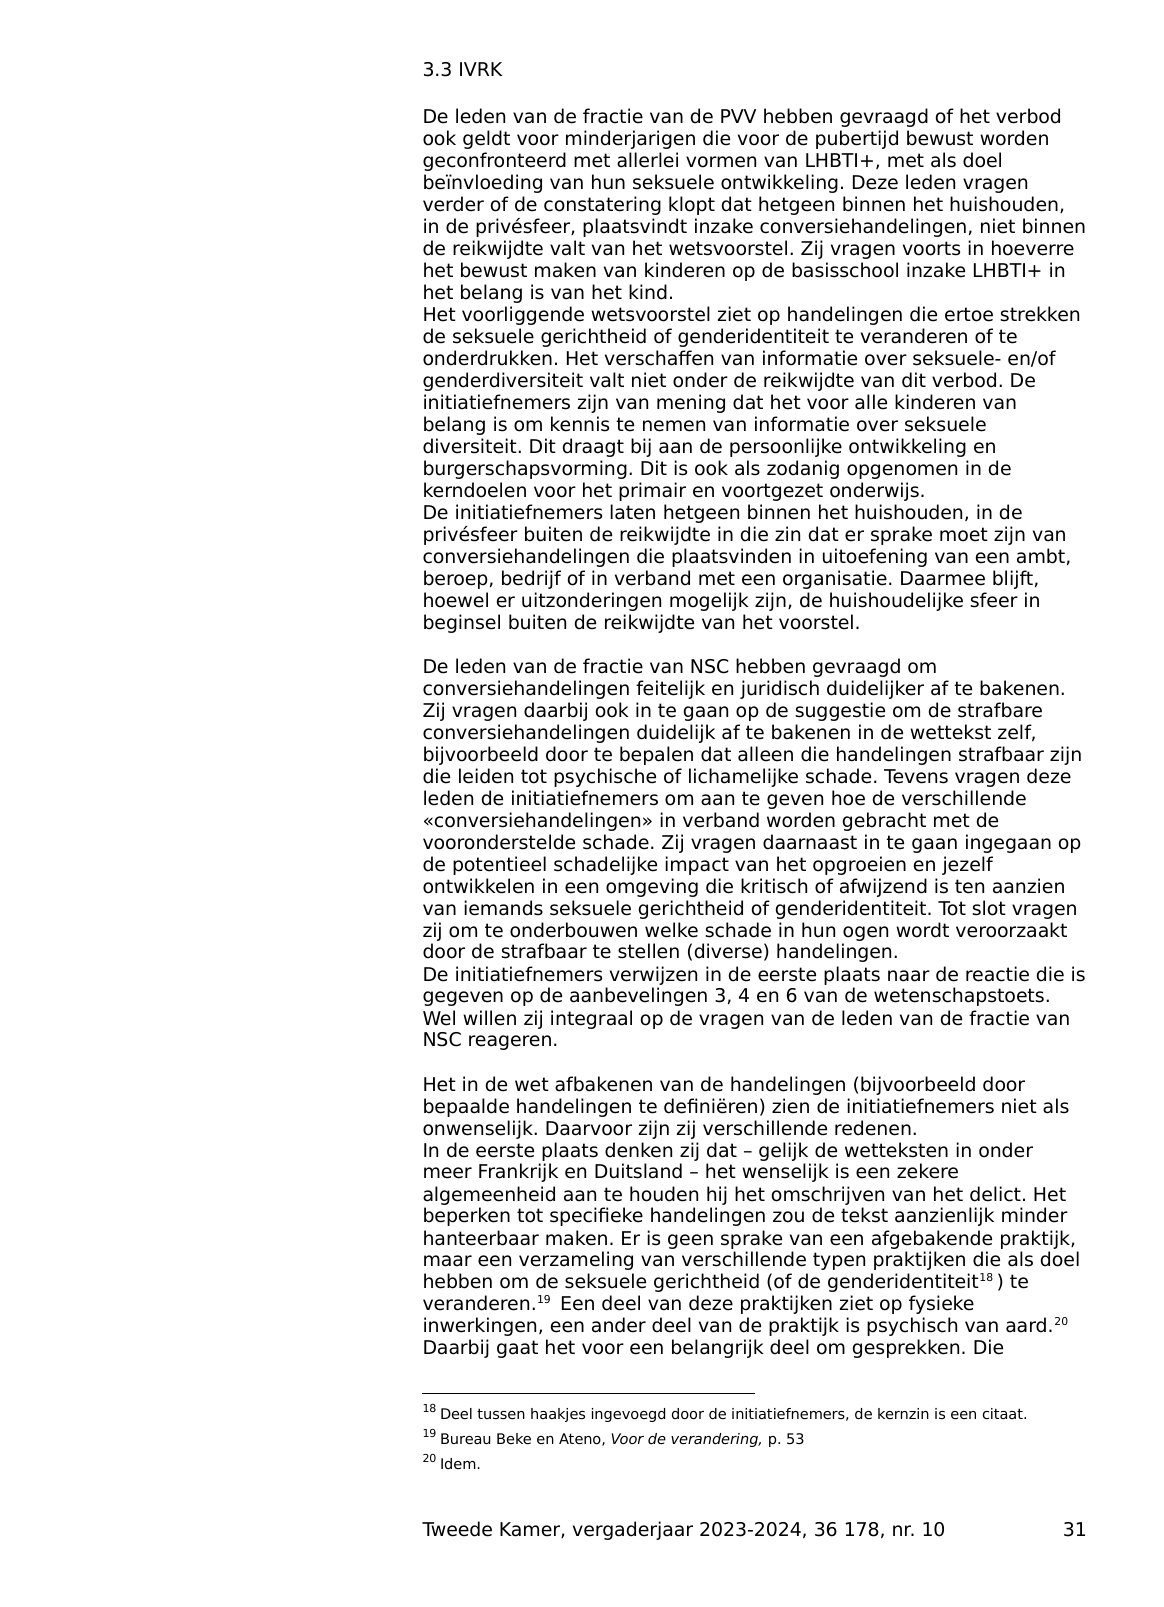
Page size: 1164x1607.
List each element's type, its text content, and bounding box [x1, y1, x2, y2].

text De leden van de fractie van de PVV hebben gevraagd of het verbod ook geldt voor minderjarigen die voor de pubertijd bewust worden geconfronteerd met allerlei vormen van LHBTI+, met als doel beïnvloeding van hun seksuele ontwikkeling. Deze leden vragen verder of de constatering klopt dat hetgeen binnen het huishouden, in de privésfeer, plaatsvindt inzake conversiehandelingen, niet binnen de reikwijdte valt van het wetsvoorstel. Zij vragen voorts in hoeverre het bewust maken van kinderen op de basisschool inzake LHBTI+ in het belang is van het kind. [422, 106, 1087, 304]
text Het in de wet afbakenen van de handelingen (bijvoorbeeld door bepaalde handelingen te definiëren) zien de initiatiefnemers niet als onwenselijk. Daarvoor zijn zij verschillende redenen. [422, 1073, 1087, 1139]
text De initiatiefnemers verwijzen in de eerste plaats naar de reactie die is gegeven op de aanbevelingen 3, 4 en 6 van de wetenschapstoets. Wel willen zij integraal op de vragen van de leden van de fractie van NSC reageren. [422, 963, 1087, 1051]
text Deel tussen haakjes ingevoegd door de initiatiefnemers, de kernzin is een citaat. [422, 1402, 1087, 1424]
text De initiatiefnemers laten hetgeen binnen het huishouden, in de privésfeer buiten de reikwijdte in die zin dat er sprake moet zijn van conversiehandelingen die plaatsvinden in uitoefening van een ambt, beroep, bedrijf of in verband met een organisatie. Daarmee blijft, hoewel er uitzonderingen mogelijk zijn, de huishoudelijke sfeer in beginsel buiten de reikwijdte van het voorstel. [422, 502, 1087, 633]
text Bureau Beke en Ateno, Voor de verandering, p. 53 [422, 1427, 1087, 1449]
text In de eerste plaats denken zij dat – gelijk de wetteksten in onder meer Frankrijk en Duitsland – het wenselijk is een zekere algemeenheid aan te houden hij het omschrijven van het delict. Het beperken tot specifieke handelingen zou de tekst aanzienlijk minder hanteerbaar maken. Er is geen sprake van een afgebakende praktijk, maar een verzameling van verschillende typen praktijken die als doel hebben om de seksuele gerichtheid (of de genderidentiteit) te veranderen. Een deel van deze praktijken ziet op fysieke inwerkingen, een ander deel van de praktijk is psychisch van aard. Daarbij gaat het voor een belangrijk deel om gesprekken. Die [422, 1139, 1087, 1359]
text Idem. [422, 1452, 1087, 1474]
subtitle 3.3 IVRK [422, 59, 1087, 81]
text Het voorliggende wetsvoorstel ziet op handelingen die ertoe strekken de seksuele gerichtheid of genderidentiteit te veranderen of te onderdrukken. Het verschaffen van informatie over seksuele- en/of genderdiversiteit valt niet onder de reikwijdte van dit verbod. De initiatiefnemers zijn van mening dat het voor alle kinderen van belang is om kennis te nemen van informatie over seksuele diversiteit. Dit draagt bij aan de persoonlijke ontwikkeling en burgerschapsvorming. Dit is ook als zodanig opgenomen in de kerndoelen voor het primair en voortgezet onderwijs. [422, 304, 1087, 502]
text De leden van de fractie van NSC hebben gevraagd om conversiehandelingen feitelijk en juridisch duidelijker af te bakenen. Zij vragen daarbij ook in te gaan op de suggestie om de strafbare conversiehandelingen duidelijk af te bakenen in de wettekst zelf, bijvoorbeeld door te bepalen dat alleen die handelingen strafbaar zijn die leiden tot psychische of lichamelijke schade. Tevens vragen deze leden de initiatiefnemers om aan te geven hoe de verschillende «conversiehandelingen» in verband worden gebracht met de vooronderstelde schade. Zij vragen daarnaast in te gaan ingegaan op de potentieel schadelijke impact van het opgroeien en jezelf ontwikkelen in een omgeving die kritisch of afwijzend is ten aanzien van iemands seksuele gerichtheid of genderidentiteit. Tot slot vragen zij om te onderbouwen welke schade in hun ogen wordt veroorzaakt door de strafbaar te stellen (diverse) handelingen. [422, 656, 1087, 963]
